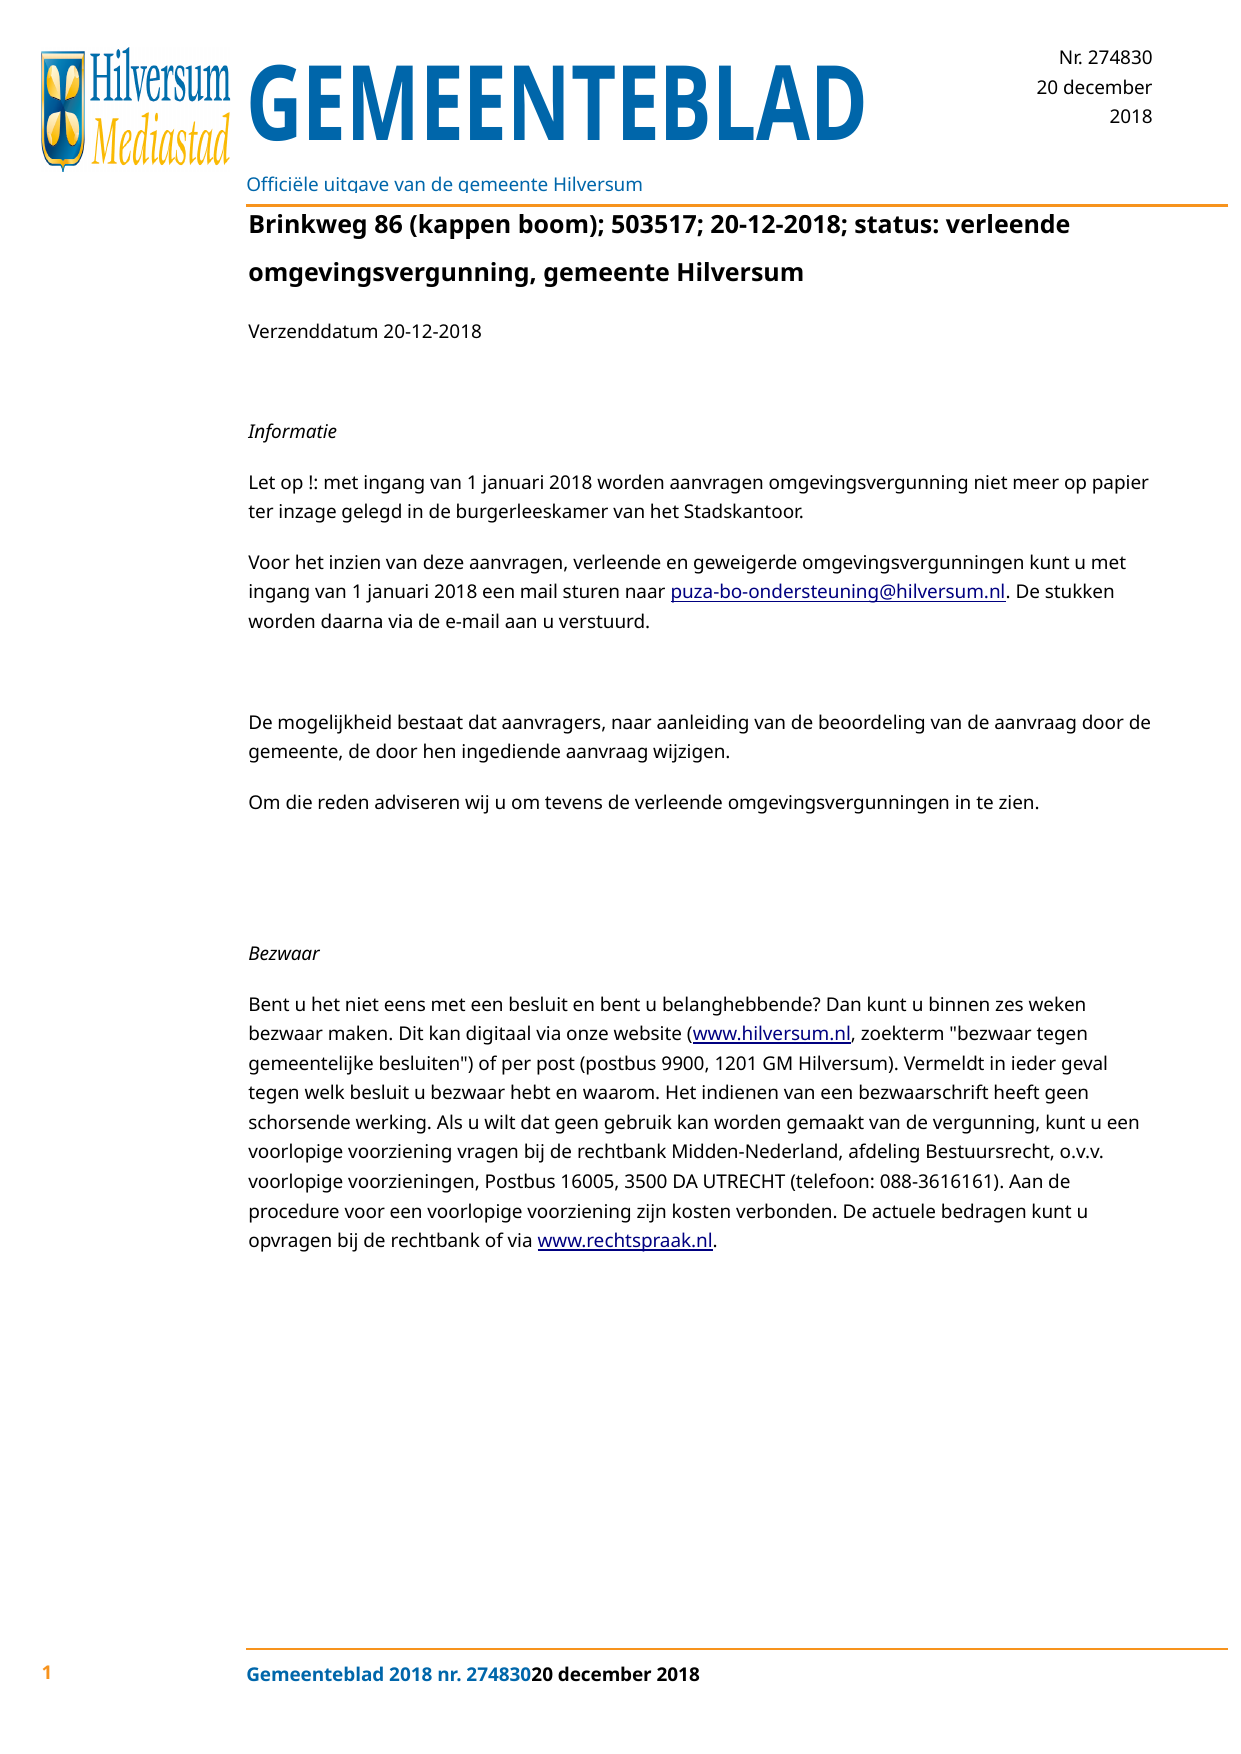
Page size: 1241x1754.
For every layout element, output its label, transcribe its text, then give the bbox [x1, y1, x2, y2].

text Voor het inzien van deze aanvragen, verleende en geweigerde omgevingsvergunningen kunt u met ingang van 1 januari 2018 een mail sturen naar puza-bo-ondersteuning@hilversum.nl. De stukken worden daarna via de e-mail aan u verstuurd. [248, 549, 1152, 634]
text De mogelijkheid bestaat dat aanvragers, naar aanleiding van de beoordeling van de aanvraag door de gemeente, de door hen ingediende aanvraag wijzigen. [248, 709, 1152, 764]
picture [41, 47, 231, 172]
text Bent u het niet eens met een besluit en bent u belanghebbende? Dan kunt u binnen zes weken bezwaar maken. Dit kan digitaal via onze website (www.hilversum.nl, zoekterm "bezwaar tegen gemeentelijke besluiten") of per post (postbus 9900, 1201 GM Hilversum). Vermeldt in ieder geval tegen welk besluit u bezwaar hebt en waarom. Het indienen van een bezwaarschrift heeft geen schorsende werking. Als u wilt dat geen gebruik kan worden gemaakt van de vergunning, kunt u een voorlopige voorziening vragen bij de rechtbank Midden-Nederland, afdeling Bestuursrecht, o.v.v. voorlopige voorzieningen, Postbus 16005, 3500 DA UTRECHT (telefoon: 088-3616161). Aan de procedure voor een voorlopige voorziening zijn kosten verbonden. De actuele bedragen kunt u opvragen bij de rechtbank of via www.rechtspraak.nl. [248, 991, 1152, 1253]
text Let op !: met ingang van 1 januari 2018 worden aanvragen omgevingsvergunning niet meer op papier ter inzage gelegd in de burgerleeskamer van het Stadskantoor. [248, 469, 1152, 524]
text Om die reden adviseren wij u om tevens de verleende omgevingsvergunningen in te zien. [248, 789, 1152, 815]
text Brinkweg 86 (kappen boom); 503517; 20-12-2018; status: verleende omgevingsvergunning, gemeente Hilversum [248, 207, 1152, 288]
text Bezwaar [248, 940, 1152, 966]
text Verzenddatum 20-12-2018 [248, 318, 1152, 344]
text Informatie [248, 419, 1152, 444]
